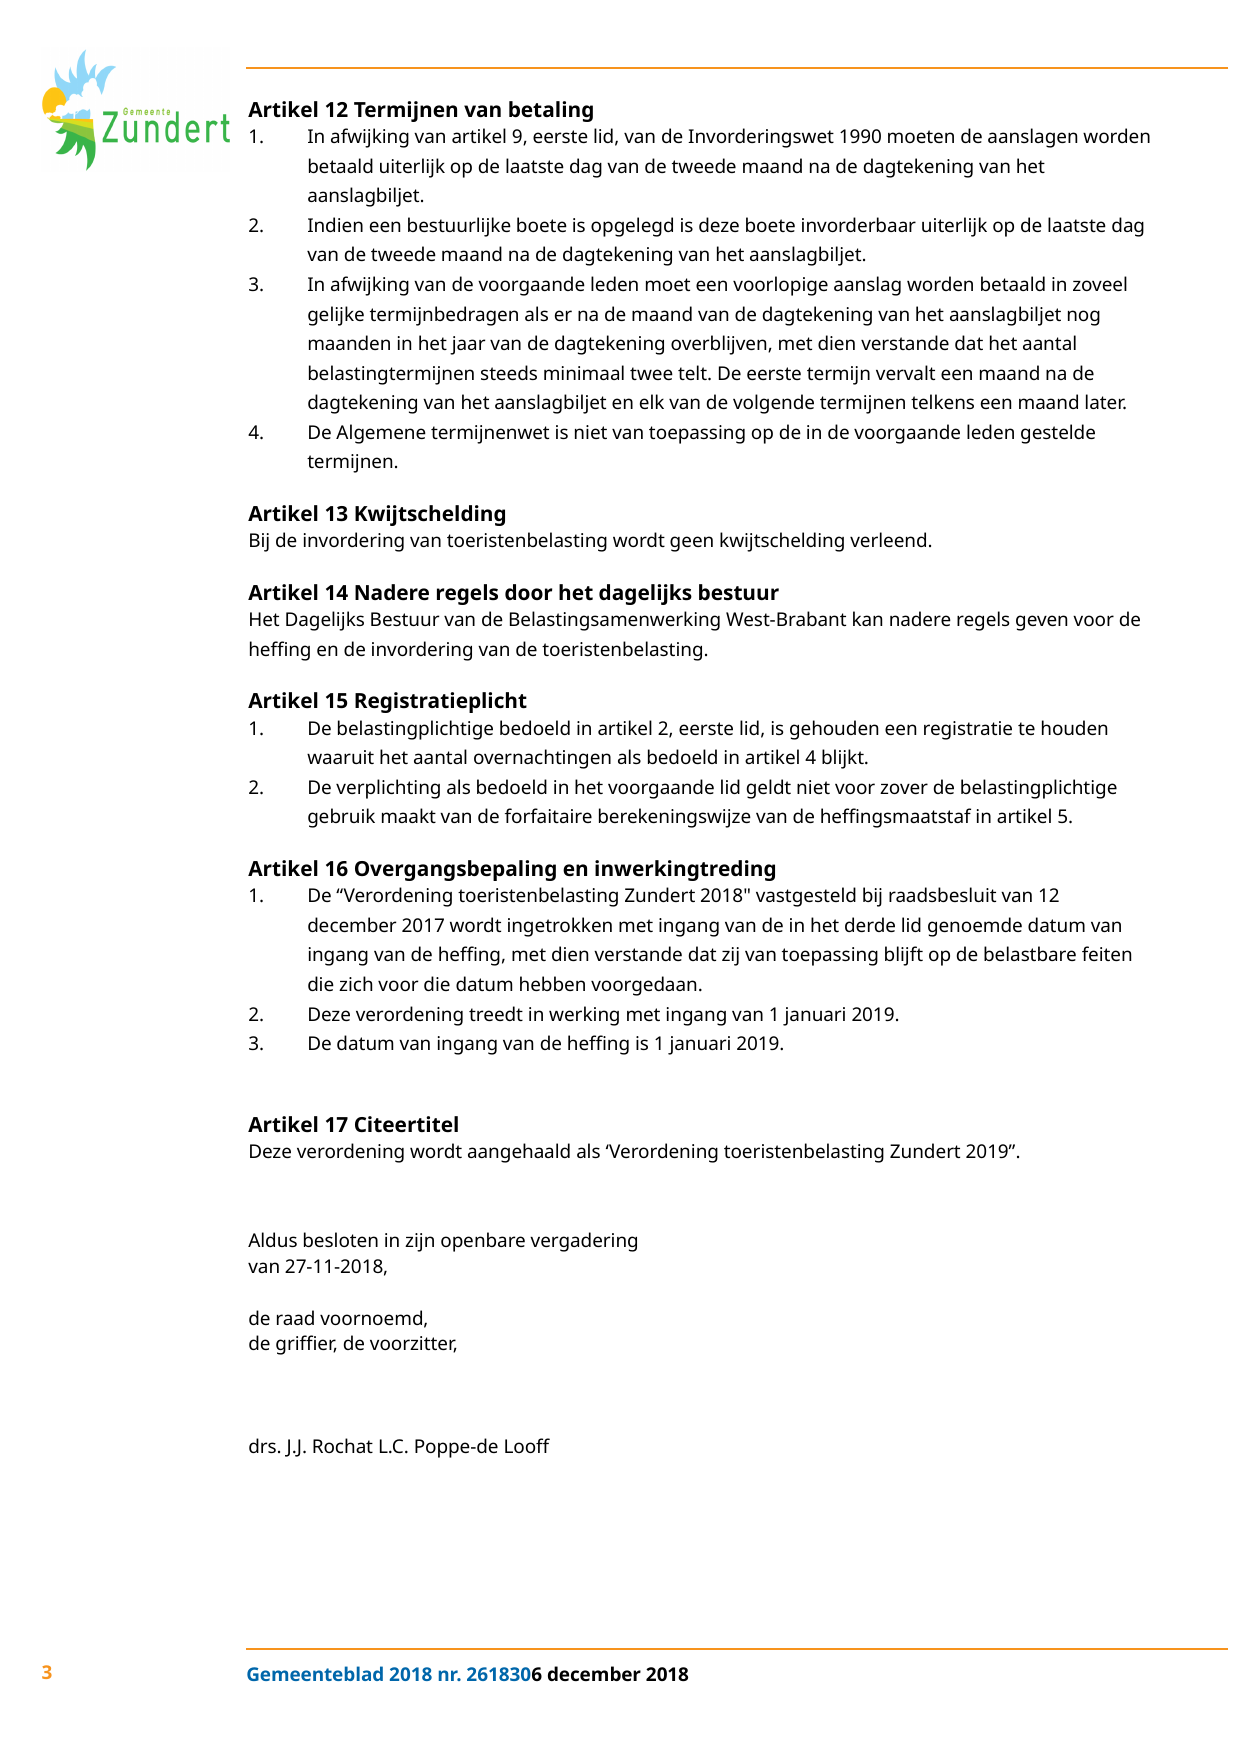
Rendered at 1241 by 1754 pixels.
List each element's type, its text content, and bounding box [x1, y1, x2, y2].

list In afwijking van artikel 9, eerste lid, van de Invorderingswet 1990 moeten de aanslagen worden betaald uiterlijk op de laatste dag van de tweede maand na de dagtekening van het aanslagbiljet. [248, 123, 1152, 208]
text Artikel 15 Registratieplicht [248, 686, 1152, 715]
list Indien een bestuurlijke boete is opgelegd is deze boete invorderbaar uiterlijk op de laatste dag van de tweede maand na de dagtekening van het aanslagbiljet. [248, 212, 1152, 267]
text Het Dagelijks Bestuur van de Belastingsamenwerking West-Brabant kan nadere regels geven voor de heffing en de invordering van de toeristenbelasting. [248, 606, 1152, 662]
list In afwijking van de voorgaande leden moet een voorlopige aanslag worden betaald in zoveel gelijke termijnbedragen als er na de maand van de dagtekening van het aanslagbiljet nog maanden in het jaar van de dagtekening overblijven, met dien verstande dat het aantal belastingtermijnen steeds minimaal twee telt. De eerste termijn vervalt een maand na de dagtekening van het aanslagbiljet en elk van de volgende termijnen telkens een maand later. [248, 271, 1152, 415]
text Artikel 13 Kwijtschelding [248, 499, 1152, 527]
list De belastingplichtige bedoeld in artikel 2, eerste lid, is gehouden een registratie te houden waaruit het aantal overnachtingen als bedoeld in artikel 4 blijkt. [248, 715, 1152, 770]
list Deze verordening treedt in werking met ingang van 1 januari 2019. [248, 1001, 1152, 1026]
text Artikel 12 Termijnen van betaling [248, 95, 1152, 123]
list De verplichting als bedoeld in het voorgaande lid geldt niet voor zover de belastingplichtige gebruik maakt van de forfaitaire berekeningswijze van de heffingsmaatstaf in artikel 5. [248, 774, 1152, 829]
text Deze verordening wordt aangehaald als ‘Verordening toeristenbelasting Zundert 2019”. [248, 1139, 1152, 1164]
text de griffier, de voorzitter, [248, 1330, 1152, 1356]
text van 27-11-2018, [248, 1253, 1152, 1279]
list De Algemene termijnenwet is niet van toepassing op de in de voorgaande leden gestelde termijnen. [248, 419, 1152, 474]
text Bij de invordering van toeristenbelasting wordt geen kwijtschelding verleend. [248, 527, 1152, 553]
list De “Verordening toeristenbelasting Zundert 2018" vastgesteld bij raadsbesluit van 12 december 2017 wordt ingetrokken met ingang van de in het derde lid genoemde datum van ingang van de heffing, met dien verstande dat zij van toepassing blijft op de belastbare feiten die zich voor die datum hebben voorgedaan. [248, 882, 1152, 997]
text Artikel 14 Nadere regels door het dagelijks bestuur [248, 578, 1152, 606]
picture [41, 47, 231, 172]
text Artikel 17 Citeertitel [248, 1110, 1152, 1139]
text Aldus besloten in zijn openbare vergadering [248, 1227, 1152, 1253]
text Artikel 16 Overgangsbepaling en inwerkingtreding [248, 854, 1152, 882]
text de raad voornoemd, [248, 1305, 1152, 1330]
text drs. J.J. Rochat L.C. Poppe-de Looff [248, 1433, 1152, 1459]
list De datum van ingang van de heffing is 1 januari 2019. [248, 1030, 1152, 1056]
